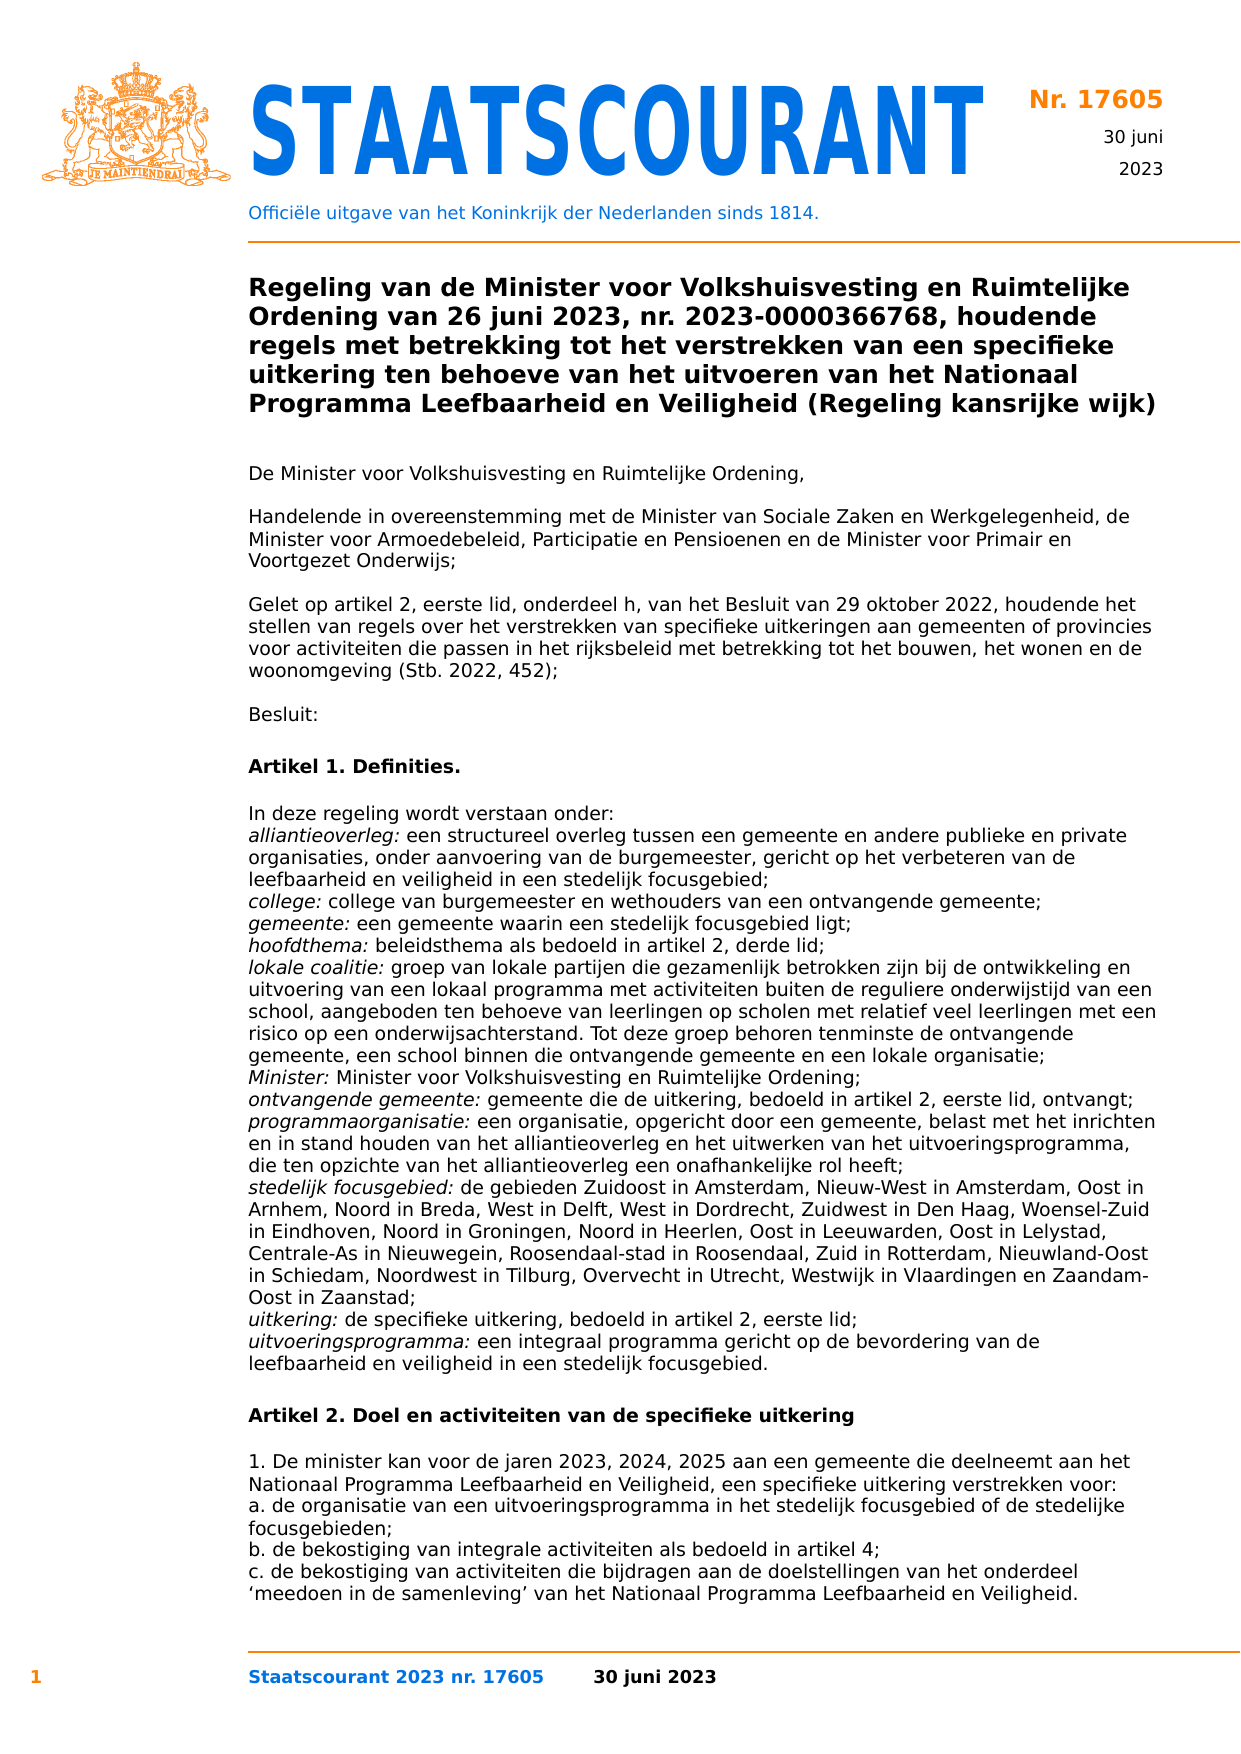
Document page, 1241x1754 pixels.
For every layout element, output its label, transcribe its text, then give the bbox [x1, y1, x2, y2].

text college: college van burgemeester en wethouders van een ontvangende gemeente; [248, 891, 1163, 913]
text hoofdthema: beleidsthema als bedoeld in artikel 2, derde lid; [248, 935, 1163, 957]
table_cell Officiële uitgave van het Koninkrijk der Nederlanden sinds 1814. [248, 203, 1240, 241]
table_header STAATSCOURANT [248, 62, 998, 203]
text a. de organisatie van een uitvoeringsprogramma in het stedelijk focusgebied of de stedelijke focusgebieden; [248, 1495, 1163, 1539]
text stedelijk focusgebied: de gebieden Zuidoost in Amsterdam, Nieuw-West in Amsterdam, Oost in Arnhem, Noord in Breda, West in Delft, West in Dordrecht, Zuidwest in Den Haag, Woensel-Zuid in Eindhoven, Noord in Groningen, Noord in Heerlen, Oost in Leeuwarden, Oost in Lelystad, Centrale‑As in Nieuwegein, Roosendaal-stad in Roosendaal, Zuid in Rotterdam, Nieuwland-Oost in Schiedam, Noordwest in Tilburg, Overvecht in Utrecht, Westwijk in Vlaardingen en Zaandam-Oost in Zaanstad; [248, 1177, 1163, 1308]
text In deze regeling wordt verstaan onder: [248, 803, 1163, 825]
table_header [25, 62, 248, 241]
text uitkering: de specifieke uitkering, bedoeld in artikel 2, eerste lid; [248, 1308, 1163, 1331]
picture [41, 62, 231, 186]
text Gelet op artikel 2, eerste lid, onderdeel h, van het Besluit van 29 oktober 2022, houdende het stellen van regels over het verstrekken van specifieke uitkeringen aan gemeenten of provincies voor activiteiten die passen in het rijksbeleid met betrekking tot het bouwen, het wonen en de woonomgeving (Stb. 2022, 452); [248, 594, 1163, 682]
text De Minister voor Volkshuisvesting en Ruimtelijke Ordening, [248, 463, 1163, 484]
text gemeente: een gemeente waarin een stedelijk focusgebied ligt; [248, 913, 1163, 935]
table_header Nr. 17605 [998, 62, 1240, 121]
text ontvangende gemeente: gemeente die de uitkering, bedoeld in artikel 2, eerste lid, ontvangt; [248, 1089, 1163, 1111]
text programmaorganisatie: een organisatie, opgericht door een gemeente, belast met het inrichten en in stand houden van het alliantieoverleg en het uitwerken van het uitvoeringsprogramma, die ten opzichte van het alliantieoverleg een onafhankelijke rol heeft; [248, 1111, 1163, 1177]
subtitle Artikel 1. Definities. [248, 756, 1163, 778]
text c. de bekostiging van activiteiten die bijdragen aan de doelstellingen van het onderdeel ‘meedoen in de samenleving’ van het Nationaal Programma Leefbaarheid en Veiligheid. [248, 1561, 1163, 1605]
subtitle Regeling van de Minister voor Volkshuisvesting en Ruimtelijke Ordening van 26 juni 2023, nr. 2023-0000366768, houdende regels met betrekking tot het verstrekken van een specifieke uitkering ten behoeve van het uitvoeren van het Nationaal Programma Leefbaarheid en Veiligheid (Regeling kansrijke wijk) [248, 273, 1163, 419]
text Handelende in overeenstemming met de Minister van Sociale Zaken en Werkgelegenheid, de Minister voor Armoedebeleid, Participatie en Pensioenen en de Minister voor Primair en Voortgezet Onderwijs; [248, 506, 1163, 572]
text 1. De minister kan voor de jaren 2023, 2024, 2025 aan een gemeente die deelneemt aan het Nationaal Programma Leefbaarheid en Veiligheid, een specifieke uitkering verstrekken voor: [248, 1451, 1163, 1495]
subtitle Artikel 2. Doel en activiteiten van de specifieke uitkering [248, 1404, 1163, 1426]
table_cell 2023 [998, 153, 1240, 203]
text alliantieoverleg: een structureel overleg tussen een gemeente en andere publieke en private organisaties, onder aanvoering van de burgemeester, gericht op het verbeteren van de leefbaarheid en veiligheid in een stedelijk focusgebied; [248, 825, 1163, 891]
text uitvoeringsprogramma: een integraal programma gericht op de bevordering van de leefbaarheid en veiligheid in een stedelijk focusgebied. [248, 1331, 1163, 1374]
text Minister: Minister voor Volkshuisvesting en Ruimtelijke Ordening; [248, 1067, 1163, 1089]
text Besluit: [248, 704, 1163, 726]
text lokale coalitie: groep van lokale partijen die gezamenlijk betrokken zijn bij de ontwikkeling en uitvoering van een lokaal programma met activiteiten buiten de reguliere onderwijstijd van een school, aangeboden ten behoeve van leerlingen op scholen met relatief veel leerlingen met een risico op een onderwijsachterstand. Tot deze groep behoren tenminste de ontvangende gemeente, een school binnen die ontvangende gemeente en een lokale organisatie; [248, 957, 1163, 1067]
text b. de bekostiging van integrale activiteiten als bedoeld in artikel 4; [248, 1539, 1163, 1561]
table_cell 30 juni [998, 121, 1240, 153]
